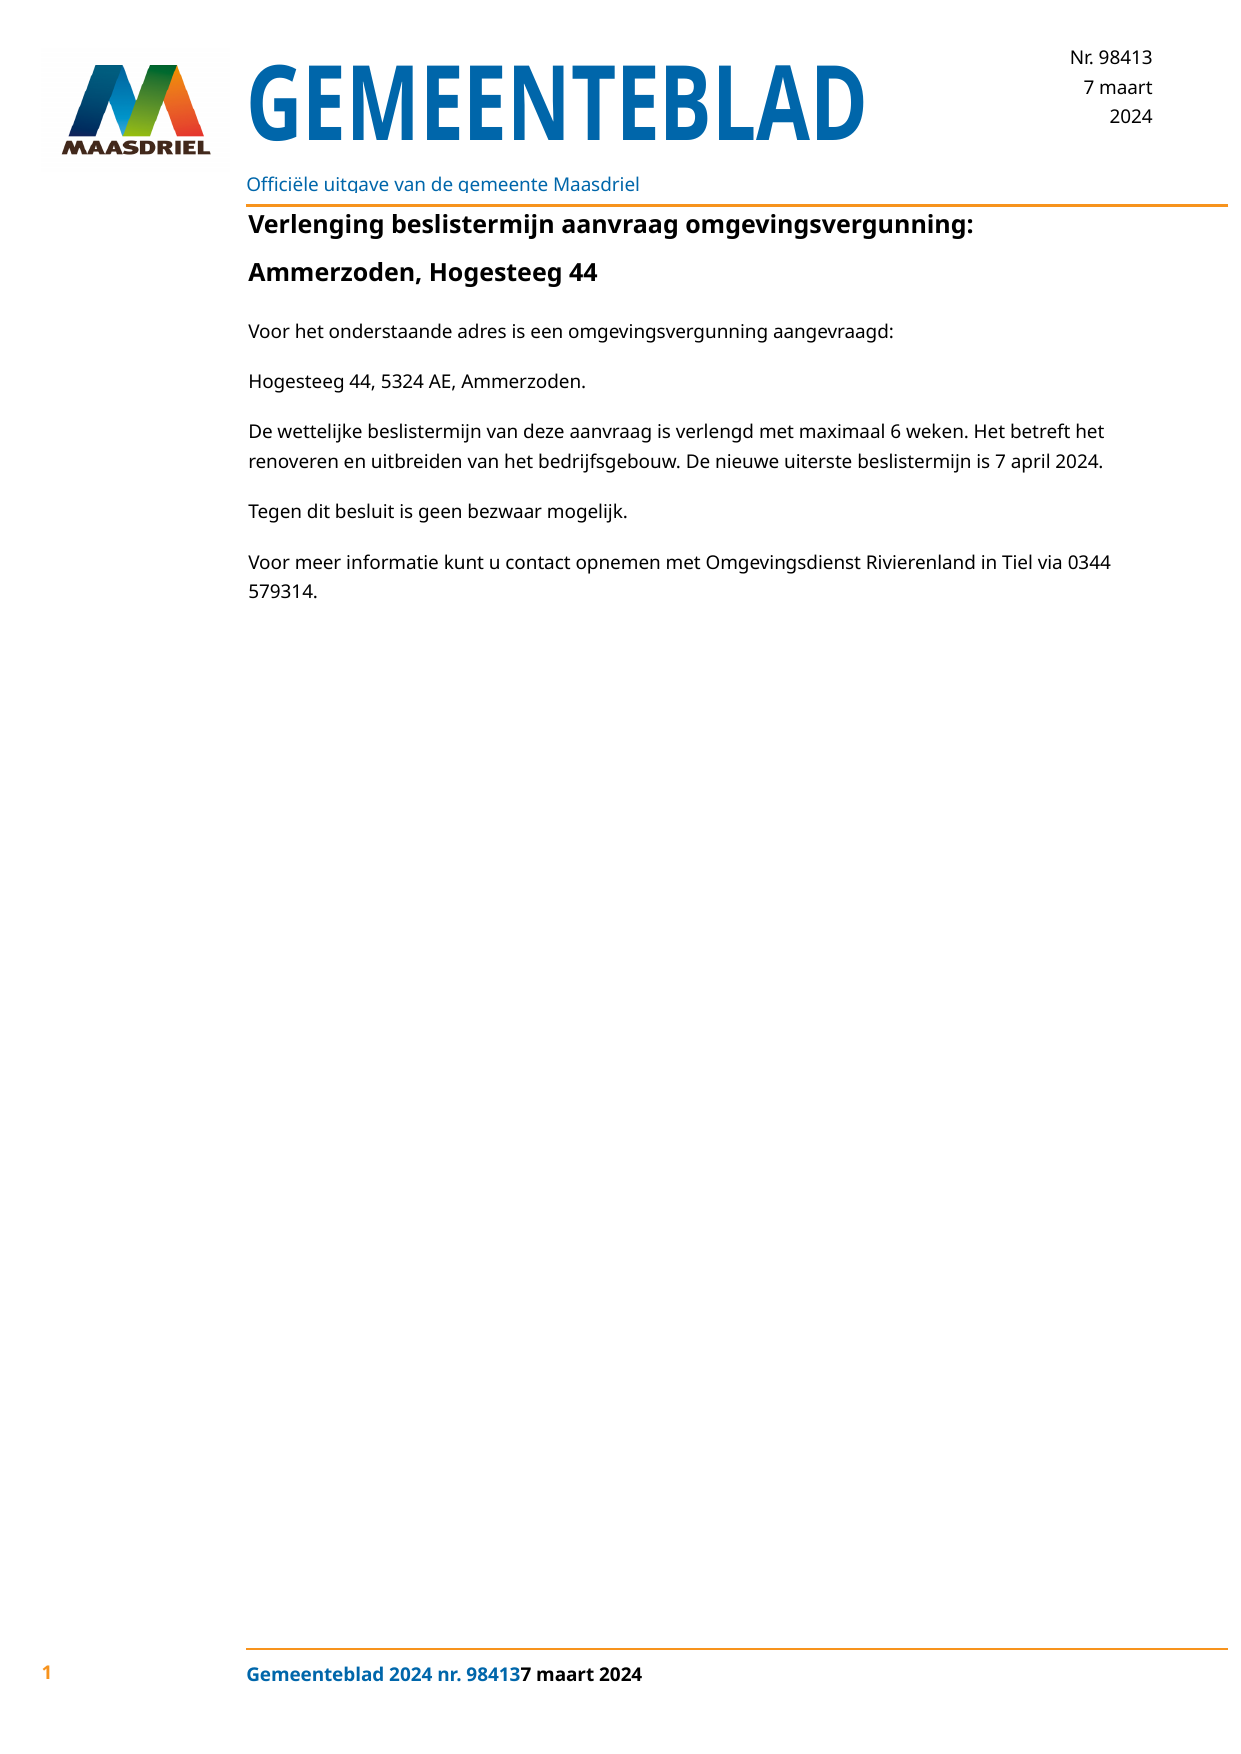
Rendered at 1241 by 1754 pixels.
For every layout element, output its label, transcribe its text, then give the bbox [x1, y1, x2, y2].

text Voor meer informatie kunt u contact opnemen met Omgevingsdienst Rivierenland in Tiel via 0344 579314. [248, 549, 1152, 604]
text Tegen dit besluit is geen bezwaar mogelijk. [248, 499, 1152, 524]
picture [41, 47, 231, 172]
text Voor het onderstaande adres is een omgevingsvergunning aangevraagd: [248, 318, 1152, 344]
text Hogesteeg 44, 5324 AE, Ammerzoden. [248, 368, 1152, 394]
text De wettelijke beslistermijn van deze aanvraag is verlengd met maximaal 6 weken. Het betreft het renoveren en uitbreiden van het bedrijfsgebouw. De nieuwe uiterste beslistermijn is 7 april 2024. [248, 419, 1152, 474]
text Verlenging beslistermijn aanvraag omgevingsvergunning: Ammerzoden, Hogesteeg 44 [248, 207, 1152, 288]
